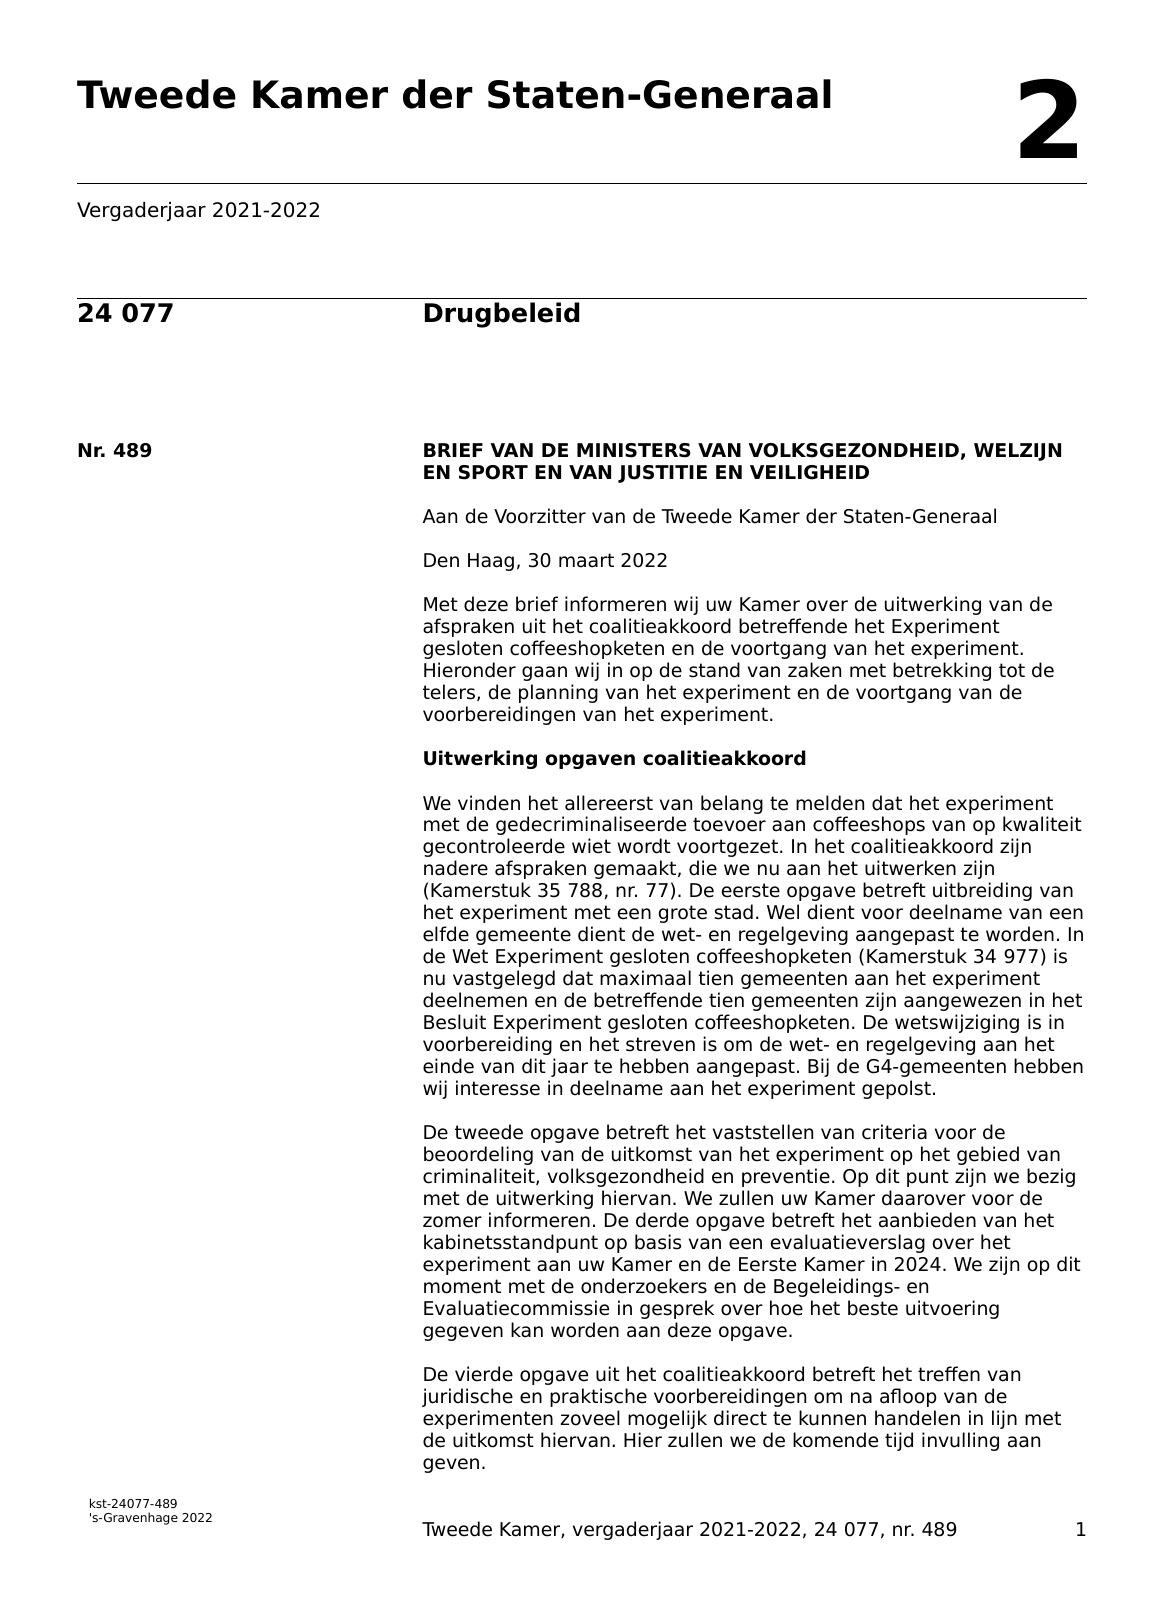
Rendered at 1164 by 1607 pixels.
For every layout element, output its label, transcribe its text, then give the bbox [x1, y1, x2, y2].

subtitle Uitwerking opgaven coalitieakkoord [422, 748, 1087, 770]
table_header Tweede Kamer der Staten-Generaal [77, 59, 886, 183]
subtitle Nr. 489 BRIEF VAN DE MINISTERS VAN VOLKSGEZONDHEID, WELZIJN EN SPORT EN VAN JUSTITIE EN VEILIGHEID [77, 440, 1087, 484]
text De tweede opgave betreft het vaststellen van criteria voor de beoordeling van de uitkomst van het experiment op het gebied van criminaliteit, volksgezondheid en preventie. Op dit punt zijn we bezig met de uitwerking hiervan. We zullen uw Kamer daarover voor de zomer informeren. De derde opgave betreft het aanbieden van het kabinetsstandpunt op basis van een evaluatieverslag over het experiment aan uw Kamer en de Eerste Kamer in 2024. We zijn op dit moment met de onderzoekers en de Begeleidings- en Evaluatiecommissie in gesprek over hoe het beste uitvoering gegeven kan worden aan deze opgave. [422, 1122, 1087, 1342]
text kst-24077-489 [88, 1497, 323, 1511]
subtitle 24 077 Drugbeleid [77, 299, 1087, 329]
text We vinden het allereerst van belang te melden dat het experiment met de gedecriminaliseerde toevoer aan coffeeshops van op kwaliteit gecontroleerde wiet wordt voortgezet. In het coalitieakkoord zijn nadere afspraken gemaakt, die we nu aan het uitwerken zijn (Kamerstuk 35 788, nr. 77). De eerste opgave betreft uitbreiding van het experiment met een grote stad. Wel dient voor deelname van een elfde gemeente dient de wet- en regelgeving aangepast te worden. In de Wet Experiment gesloten coffeeshopketen (Kamerstuk 34 977) is nu vastgelegd dat maximaal tien gemeenten aan het experiment deelnemen en de betreffende tien gemeenten zijn aangewezen in het Besluit Experiment gesloten coffeeshopketen. De wetswijziging is in voorbereiding en het streven is om de wet- en regelgeving aan het einde van dit jaar te hebben aangepast. Bij de G4-gemeenten hebben wij interesse in deelname aan het experiment gepolst. [422, 792, 1087, 1100]
text De vierde opgave uit het coalitieakkoord betreft het treffen van juridische en praktische voorbereidingen om na afloop van de experimenten zoveel mogelijk direct te kunnen handelen in lijn met de uitkomst hiervan. Hier zullen we de komende tijd invulling aan geven. [422, 1364, 1087, 1474]
text Aan de Voorzitter van de Tweede Kamer der Staten-Generaal [422, 506, 1087, 528]
text 's-Gravenhage 2022 [88, 1511, 323, 1525]
text Met deze brief informeren wij uw Kamer over de uitwerking van de afspraken uit het coalitieakkoord betreffende het Experiment gesloten coffeeshopketen en de voortgang van het experiment. Hieronder gaan wij in op de stand van zaken met betrekking tot de telers, de planning van het experiment en de voortgang van de voorbereidingen van het experiment. [422, 594, 1087, 726]
text Den Haag, 30 maart 2022 [422, 550, 1087, 572]
table_header 2 [886, 59, 1087, 183]
table_cell Vergaderjaar 2021-2022 [77, 184, 1087, 298]
